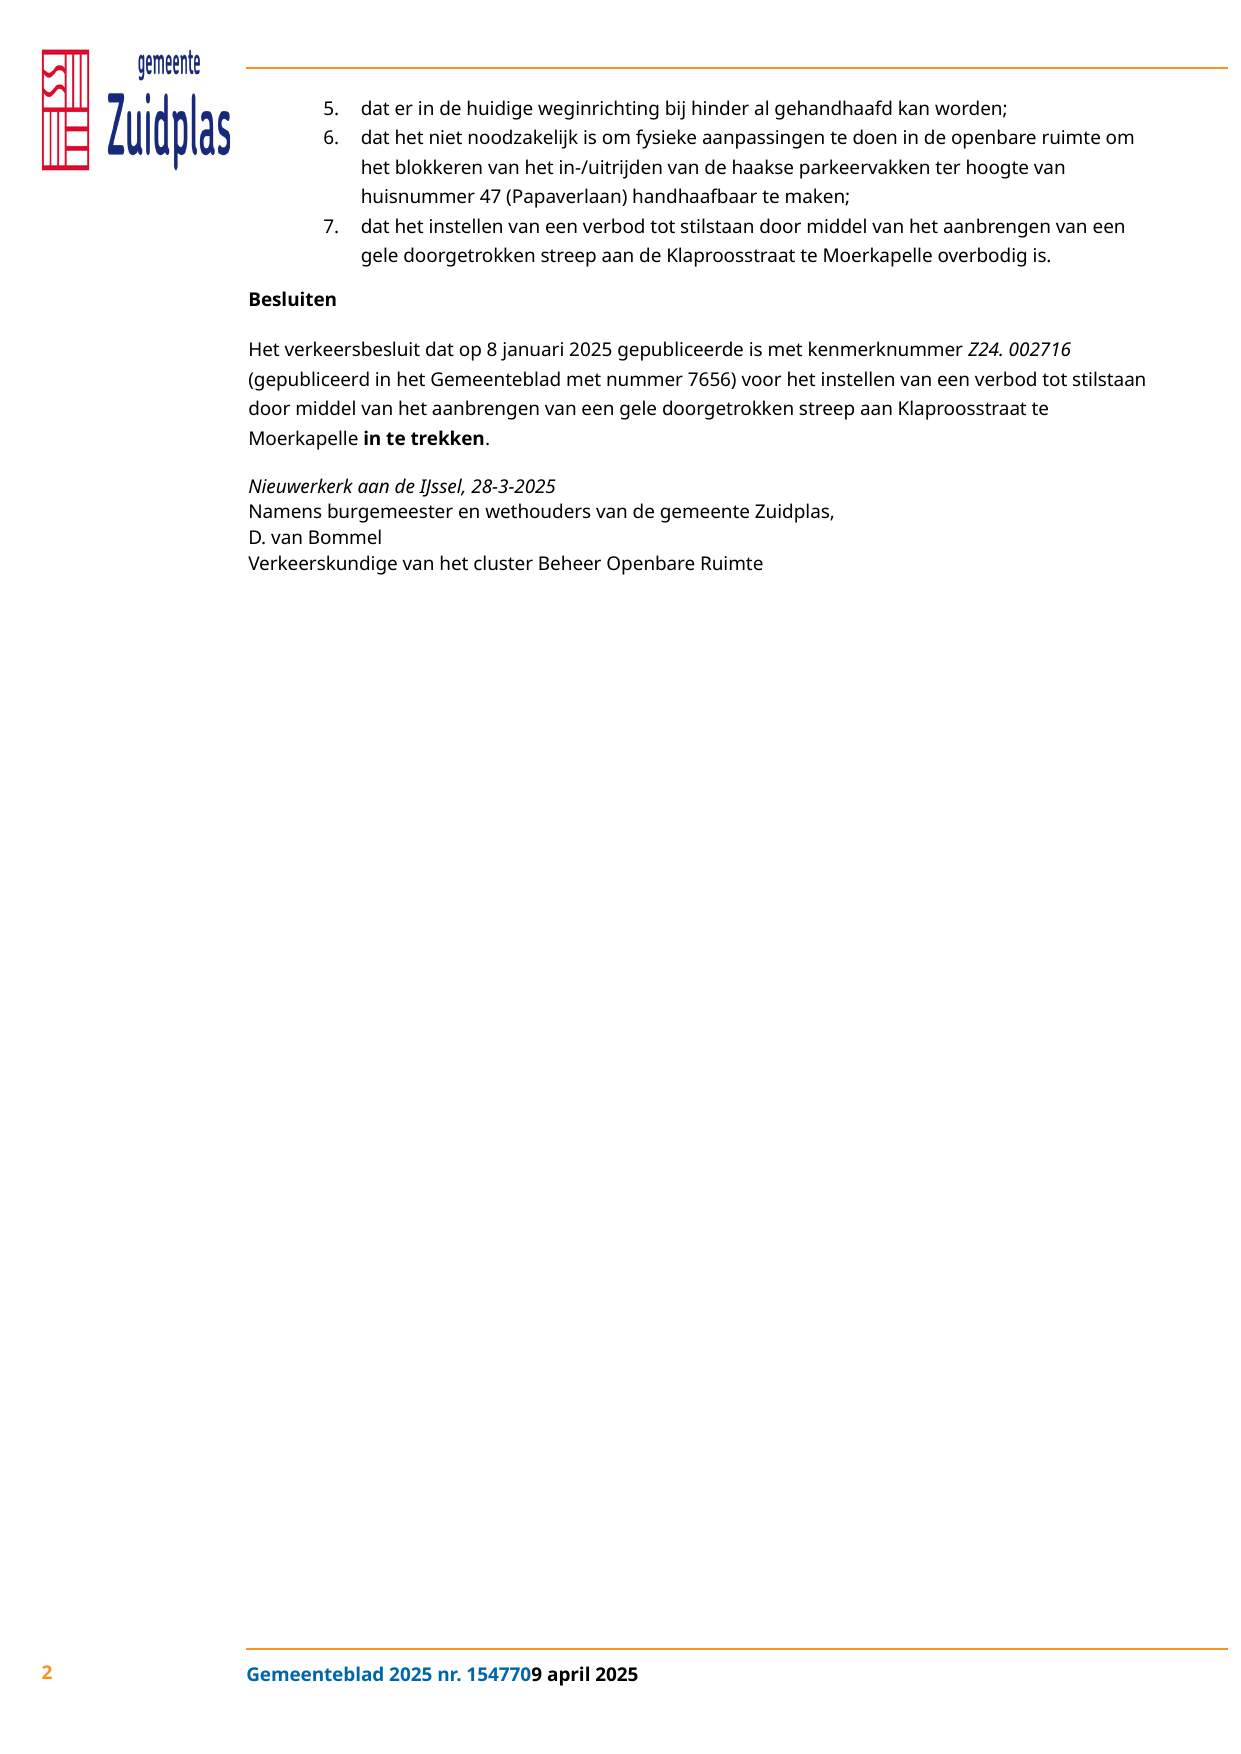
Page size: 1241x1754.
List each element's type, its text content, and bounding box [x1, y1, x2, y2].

text D. van Bommel [248, 524, 1152, 550]
picture [41, 47, 231, 172]
list dat het instellen van een verbod tot stilstaan door middel van het aanbrengen van een gele doorgetrokken streep aan de Klaproosstraat te Moerkapelle overbodig is. [323, 213, 1152, 268]
text Nieuwerkerk aan de IJssel, 28-3-2025 [248, 473, 1152, 499]
list dat het niet noodzakelijk is om fysieke aanpassingen te doen in de openbare ruimte om het blokkeren van het in-/uitrijden van de haakse parkeervakken ter hoogte van huisnummer 47 (Papaverlaan) handhaafbaar te maken; [323, 124, 1152, 209]
text Namens burgemeester en wethouders van de gemeente Zuidplas, [248, 499, 1152, 524]
list dat er in de huidige weginrichting bij hinder al gehandhaafd kan worden; [323, 95, 1152, 121]
text Het verkeersbesluit dat op 8 januari 2025 gepubliceerde is met kenmerknummer Z24. 002716 (gepubliceerd in het Gemeenteblad met nummer 7656) voor het instellen van een verbod tot stilstaan door middel van het aanbrengen van een gele doorgetrokken streep aan Klaproosstraat te Moerkapelle in te trekken. [248, 336, 1152, 451]
text Verkeerskundige van het cluster Beheer Openbare Ruimte [248, 550, 1152, 576]
text Besluiten [248, 286, 1152, 312]
